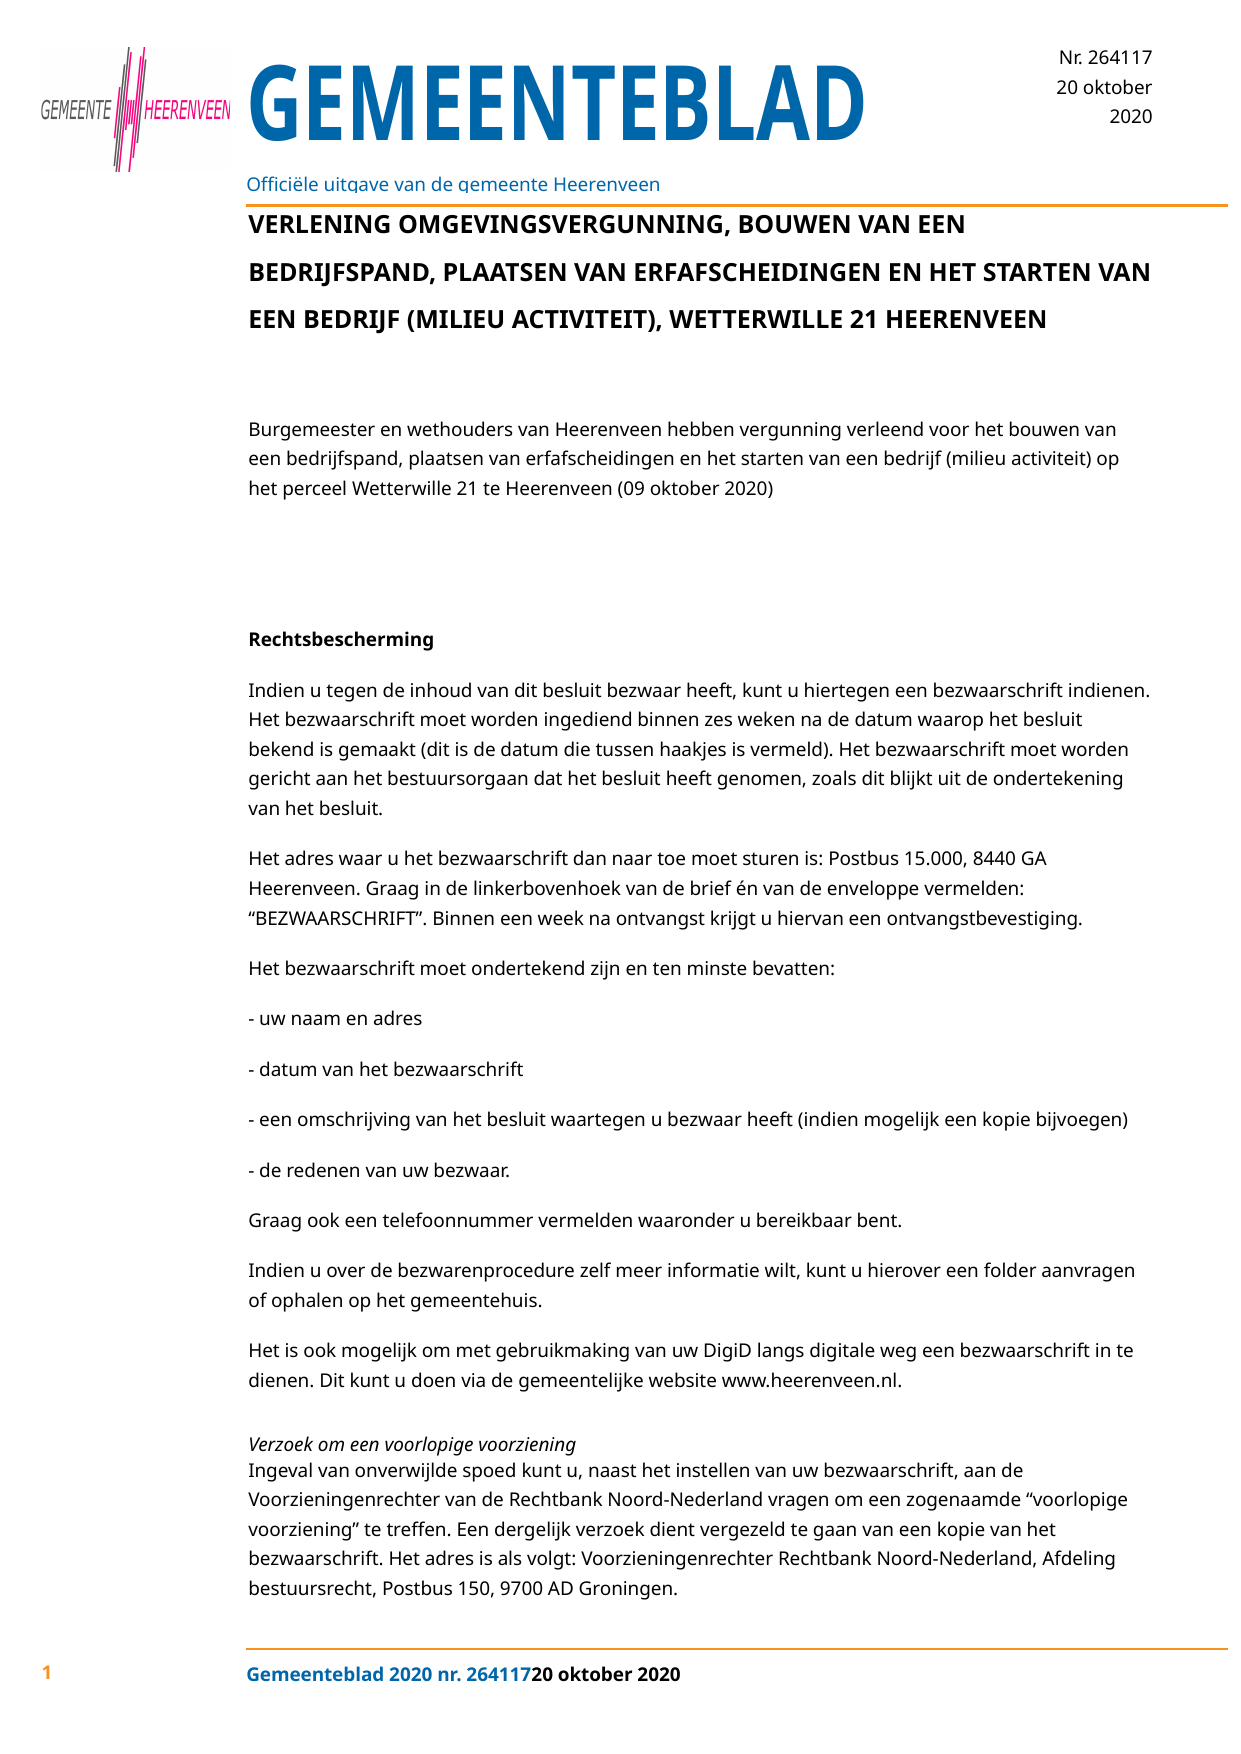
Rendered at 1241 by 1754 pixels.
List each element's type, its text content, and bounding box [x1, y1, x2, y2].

text - uw naam en adres [248, 1006, 1152, 1031]
text Indien u over de bezwarenprocedure zelf meer informatie wilt, kunt u hierover een folder aanvragen of ophalen op het gemeentehuis. [248, 1258, 1152, 1313]
text Indien u tegen de inhoud van dit besluit bezwaar heeft, kunt u hiertegen een bezwaarschrift indienen. Het bezwaarschrift moet worden ingediend binnen zes weken na de datum waarop het besluit bekend is gemaakt (dit is de datum die tussen haakjes is vermeld). Het bezwaarschrift moet worden gericht aan het bestuursorgaan dat het besluit heeft genomen, zoals dit blijkt uit de ondertekening van het besluit. [248, 677, 1152, 821]
text Verzoek om een voorlopige voorziening [248, 1431, 1152, 1457]
text VERLENING OMGEVINGSVERGUNNING, BOUWEN VAN EEN BEDRIJFSPAND, PLAATSEN VAN ERFAFSCHEIDINGEN EN HET STARTEN VAN EEN BEDRIJF (MILIEU ACTIVITEIT), WETTERWILLE 21 HEERENVEEN [248, 207, 1152, 336]
text - de redenen van uw bezwaar. [248, 1157, 1152, 1182]
text - een omschrijving van het besluit waartegen u bezwaar heeft (indien mogelijk een kopie bijvoegen) [248, 1106, 1152, 1132]
text Ingeval van onverwijlde spoed kunt u, naast het instellen van uw bezwaarschrift, aan de Voorzieningenrechter van de Rechtbank Noord-Nederland vragen om een zogenaamde “voorlopige voorziening” te treffen. Een dergelijk verzoek dient vergezeld te gaan van een kopie van het bezwaarschrift. Het adres is als volgt: Voorzieningenrechter Rechtbank Noord-Nederland, Afdeling bestuursrecht, Postbus 150, 9700 AD Groningen. [248, 1457, 1152, 1601]
text Het adres waar u het bezwaarschrift dan naar toe moet sturen is: Postbus 15.000, 8440 GA Heerenveen. Graag in de linkerbovenhoek van de brief én van de enveloppe vermelden: “BEZWAARSCHRIFT”. Binnen een week na ontvangst krijgt u hiervan een ontvangstbevestiging. [248, 846, 1152, 930]
picture [41, 47, 231, 172]
text Het is ook mogelijk om met gebruikmaking van uw DigiD langs digitale weg een bezwaarschrift in te dienen. Dit kunt u doen via de gemeentelijke website www.heerenveen.nl. [248, 1338, 1152, 1393]
text - datum van het bezwaarschrift [248, 1056, 1152, 1082]
text Graag ook een telefoonnummer vermelden waaronder u bereikbaar bent. [248, 1207, 1152, 1233]
text Burgemeester en wethouders van Heerenveen hebben vergunning verleend voor het bouwen van een bedrijfspand, plaatsen van erfafscheidingen en het starten van een bedrijf (milieu activiteit) op het perceel Wetterwille 21 te Heerenveen (09 oktober 2020) [248, 416, 1152, 501]
text Rechtsbescherming [248, 626, 1152, 652]
text Het bezwaarschrift moet ondertekend zijn en ten minste bevatten: [248, 955, 1152, 981]
